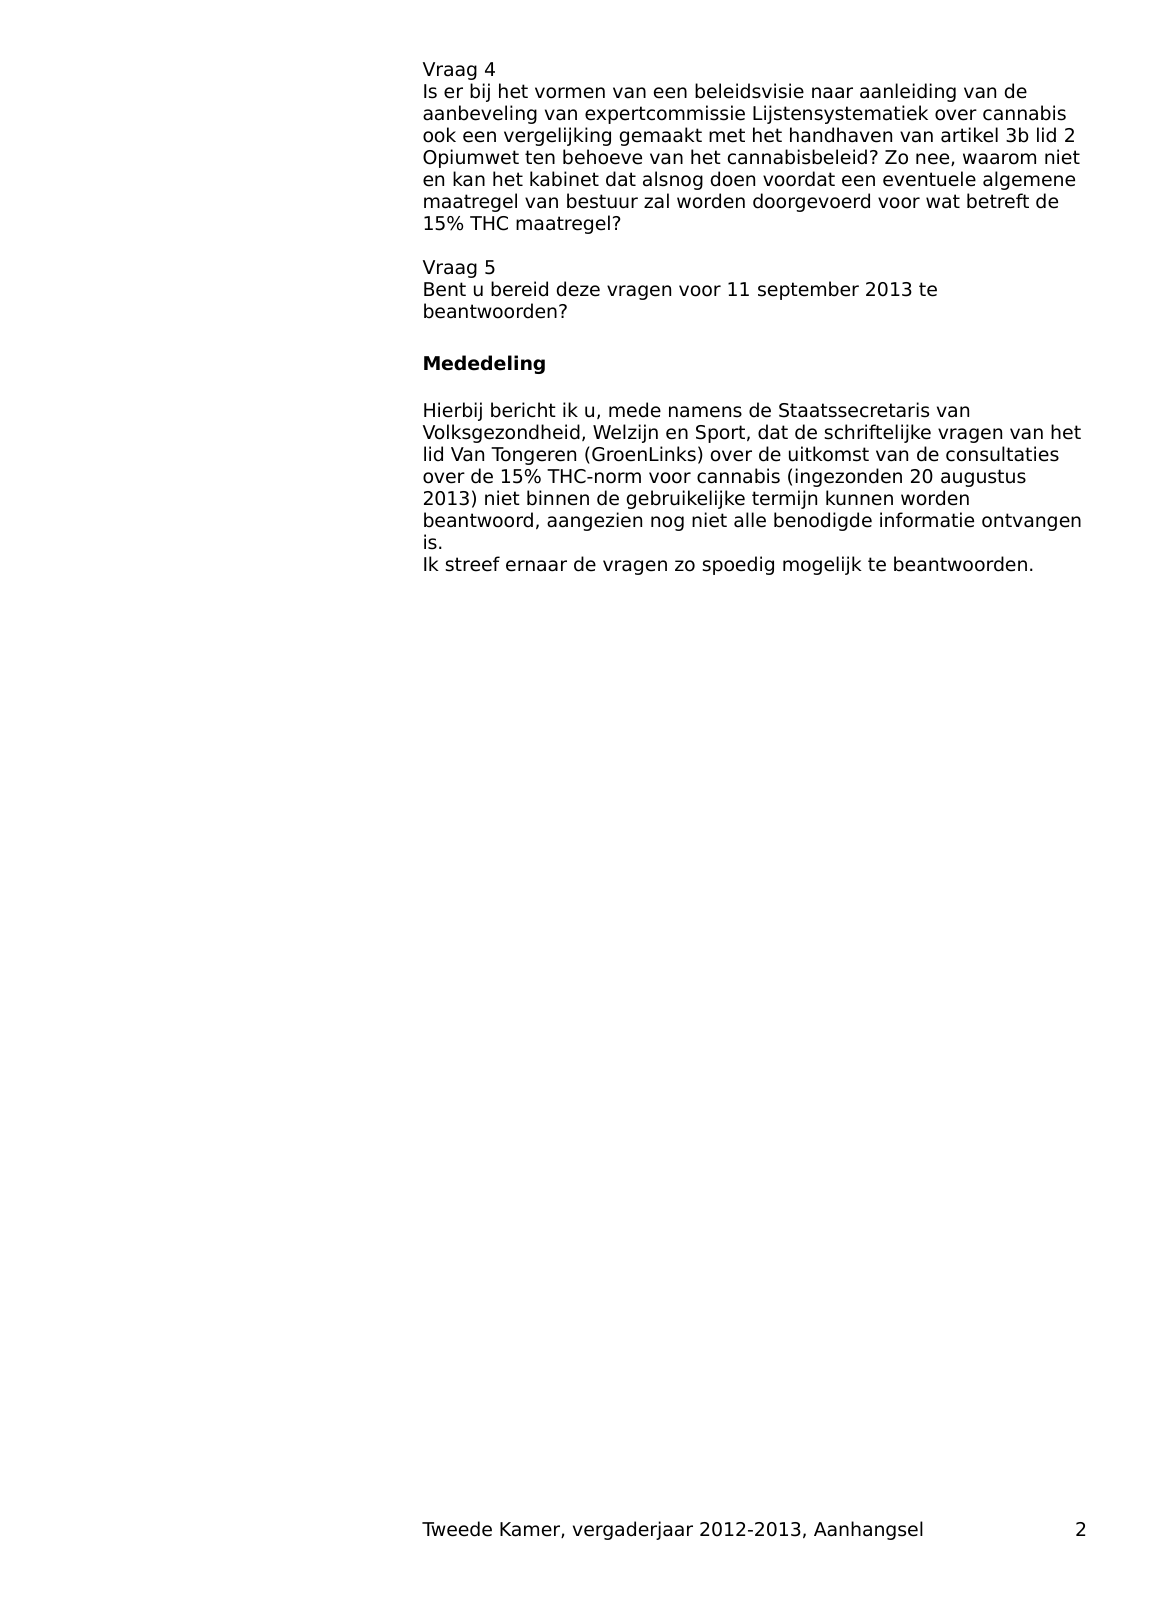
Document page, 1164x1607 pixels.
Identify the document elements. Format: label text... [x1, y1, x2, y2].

text Ik streef ernaar de vragen zo spoedig mogelijk te beantwoorden. [422, 554, 1087, 576]
text Vraag 5 [422, 257, 1087, 279]
text Hierbij bericht ik u, mede namens de Staatssecretaris van Volksgezondheid, Welzijn en Sport, dat de schriftelijke vragen van het lid Van Tongeren (GroenLinks) over de uitkomst van de consultaties over de 15% THC-norm voor cannabis (ingezonden 20 augustus 2013) niet binnen de gebruikelijke termijn kunnen worden beantwoord, aangezien nog niet alle benodigde informatie ontvangen is. [422, 400, 1087, 554]
text Bent u bereid deze vragen voor 11 september 2013 te beantwoorden? [422, 279, 1087, 323]
subtitle Mededeling [422, 353, 1087, 375]
text Vraag 4 [422, 59, 1087, 81]
text Is er bij het vormen van een beleidsvisie naar aanleiding van de aanbeveling van expertcommissie Lijstensystematiek over cannabis ook een vergelijking gemaakt met het handhaven van artikel 3b lid 2 Opiumwet ten behoeve van het cannabisbeleid? Zo nee, waarom niet en kan het kabinet dat alsnog doen voordat een eventuele algemene maatregel van bestuur zal worden doorgevoerd voor wat betreft de 15% THC maatregel? [422, 81, 1087, 235]
